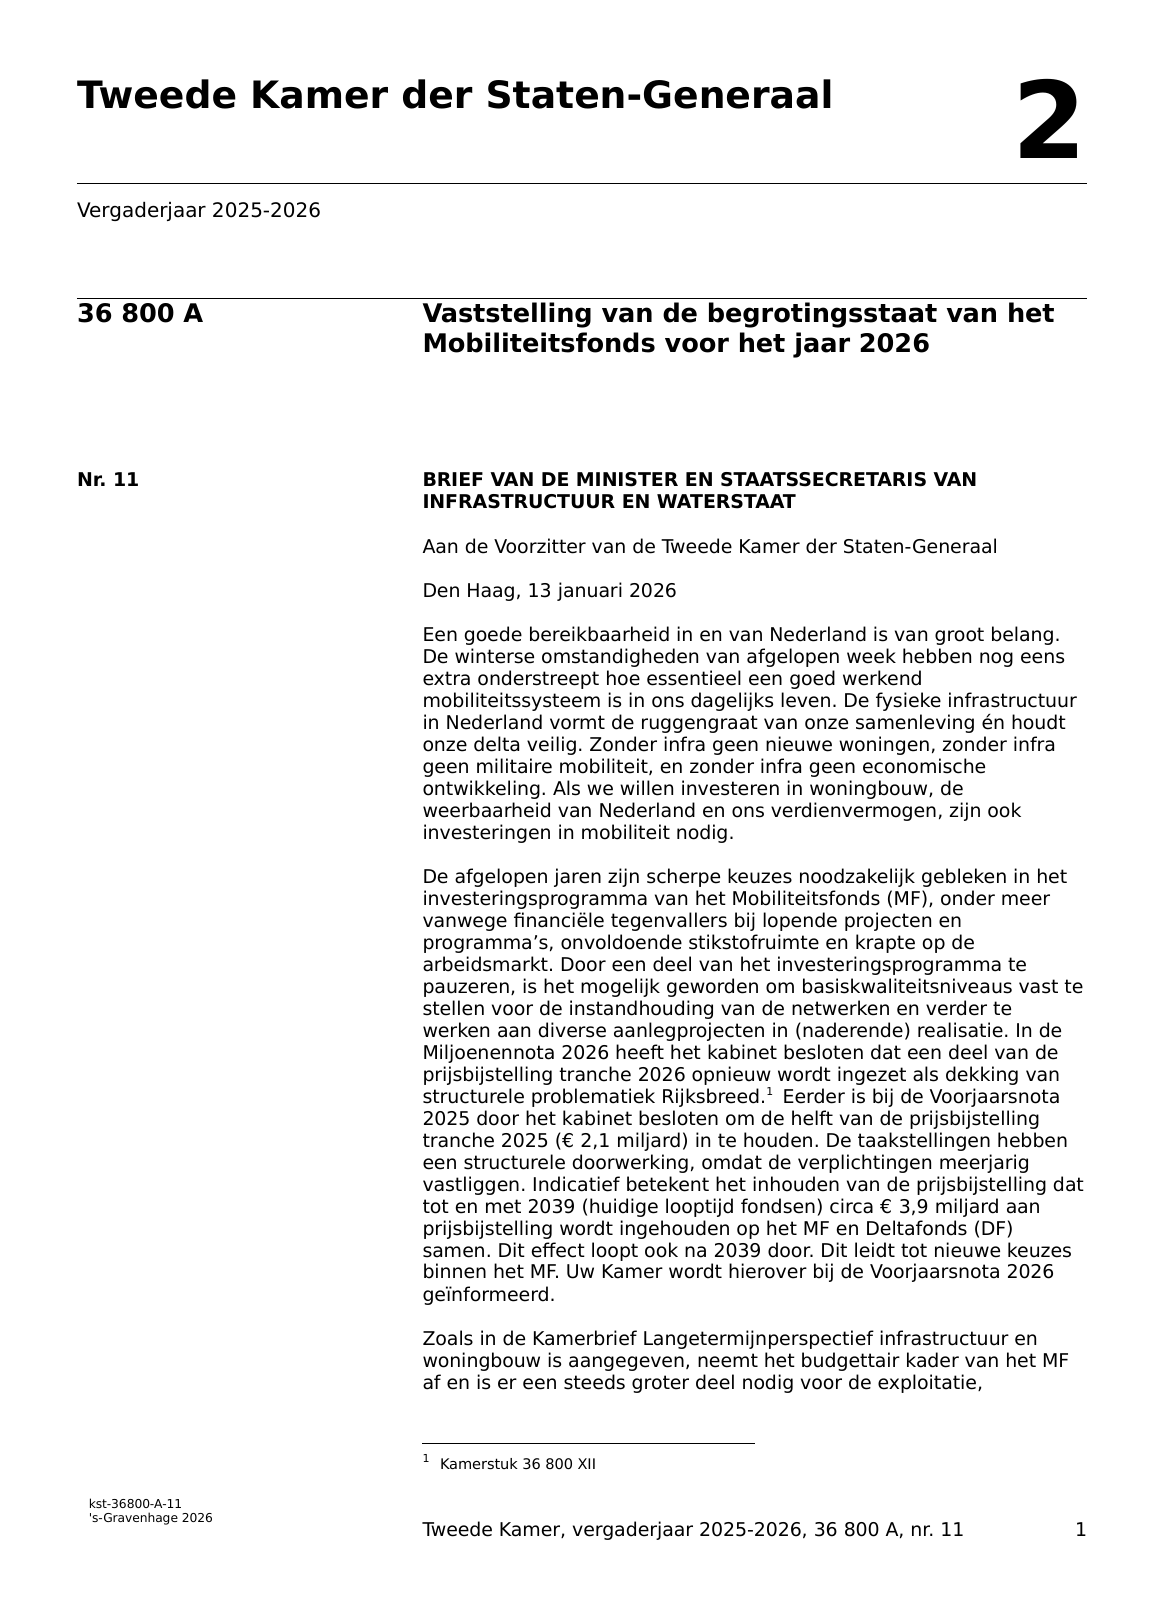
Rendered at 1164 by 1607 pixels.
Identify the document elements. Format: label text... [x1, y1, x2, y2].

text Zoals in de Kamerbrief Langetermijnperspectief infrastructuur en woningbouw is aangegeven, neemt het budgettair kader van het MF af en is er een steeds groter deel nodig voor de exploitatie, [422, 1328, 1087, 1393]
text Kamerstuk 36 800 XII [422, 1452, 1087, 1474]
table_cell Vergaderjaar 2025-2026 [77, 184, 1087, 298]
table_header 2 [886, 59, 1087, 183]
text Den Haag, 13 januari 2026 [422, 580, 1087, 602]
subtitle Nr. 11 BRIEF VAN DE MINISTER EN STAATSSECRETARIS VAN INFRASTRUCTUUR EN WATERSTAAT [77, 469, 1087, 513]
text kst-36800-A-11 [88, 1497, 323, 1511]
table_header Tweede Kamer der Staten-Generaal [77, 59, 886, 183]
text De afgelopen jaren zijn scherpe keuzes noodzakelijk gebleken in het investeringsprogramma van het Mobiliteitsfonds (MF), onder meer vanwege financiële tegenvallers bij lopende projecten en programma’s, onvoldoende stikstofruimte en krapte op de arbeidsmarkt. Door een deel van het investeringsprogramma te pauzeren, is het mogelijk geworden om basiskwaliteitsniveaus vast te stellen voor de instandhouding van de netwerken en verder te werken aan diverse aanlegprojecten in (naderende) realisatie. In de Miljoenennota 2026 heeft het kabinet besloten dat een deel van de prijsbijstelling tranche 2026 opnieuw wordt ingezet als dekking van structurele problematiek Rijksbreed. Eerder is bij de Voorjaarsnota 2025 door het kabinet besloten om de helft van de prijsbijstelling tranche 2025 (€ 2,1 miljard) in te houden. De taakstellingen hebben een structurele doorwerking, omdat de verplichtingen meerjarig vastliggen. Indicatief betekent het inhouden van de prijsbijstelling dat tot en met 2039 (huidige looptijd fondsen) circa € 3,9 miljard aan prijsbijstelling wordt ingehouden op het MF en Deltafonds (DF) samen. Dit effect loopt ook na 2039 door. Dit leidt tot nieuwe keuzes binnen het MF. Uw Kamer wordt hierover bij de Voorjaarsnota 2026 geïnformeerd. [422, 866, 1087, 1305]
text 's-Gravenhage 2026 [88, 1511, 323, 1525]
text Aan de Voorzitter van de Tweede Kamer der Staten-Generaal [422, 536, 1087, 557]
text Een goede bereikbaarheid in en van Nederland is van groot belang. De winterse omstandigheden van afgelopen week hebben nog eens extra onderstreept hoe essentieel een goed werkend mobiliteitssysteem is in ons dagelijks leven. De fysieke infrastructuur in Nederland vormt de ruggengraat van onze samenleving én houdt onze delta veilig. Zonder infra geen nieuwe woningen, zonder infra geen militaire mobiliteit, en zonder infra geen economische ontwikkeling. Als we willen investeren in woningbouw, de weerbaarheid van Nederland en ons verdienvermogen, zijn ook investeringen in mobiliteit nodig. [422, 624, 1087, 844]
subtitle 36 800 A Vaststelling van de begrotingsstaat van het Mobiliteitsfonds voor het jaar 2026 [77, 299, 1087, 358]
